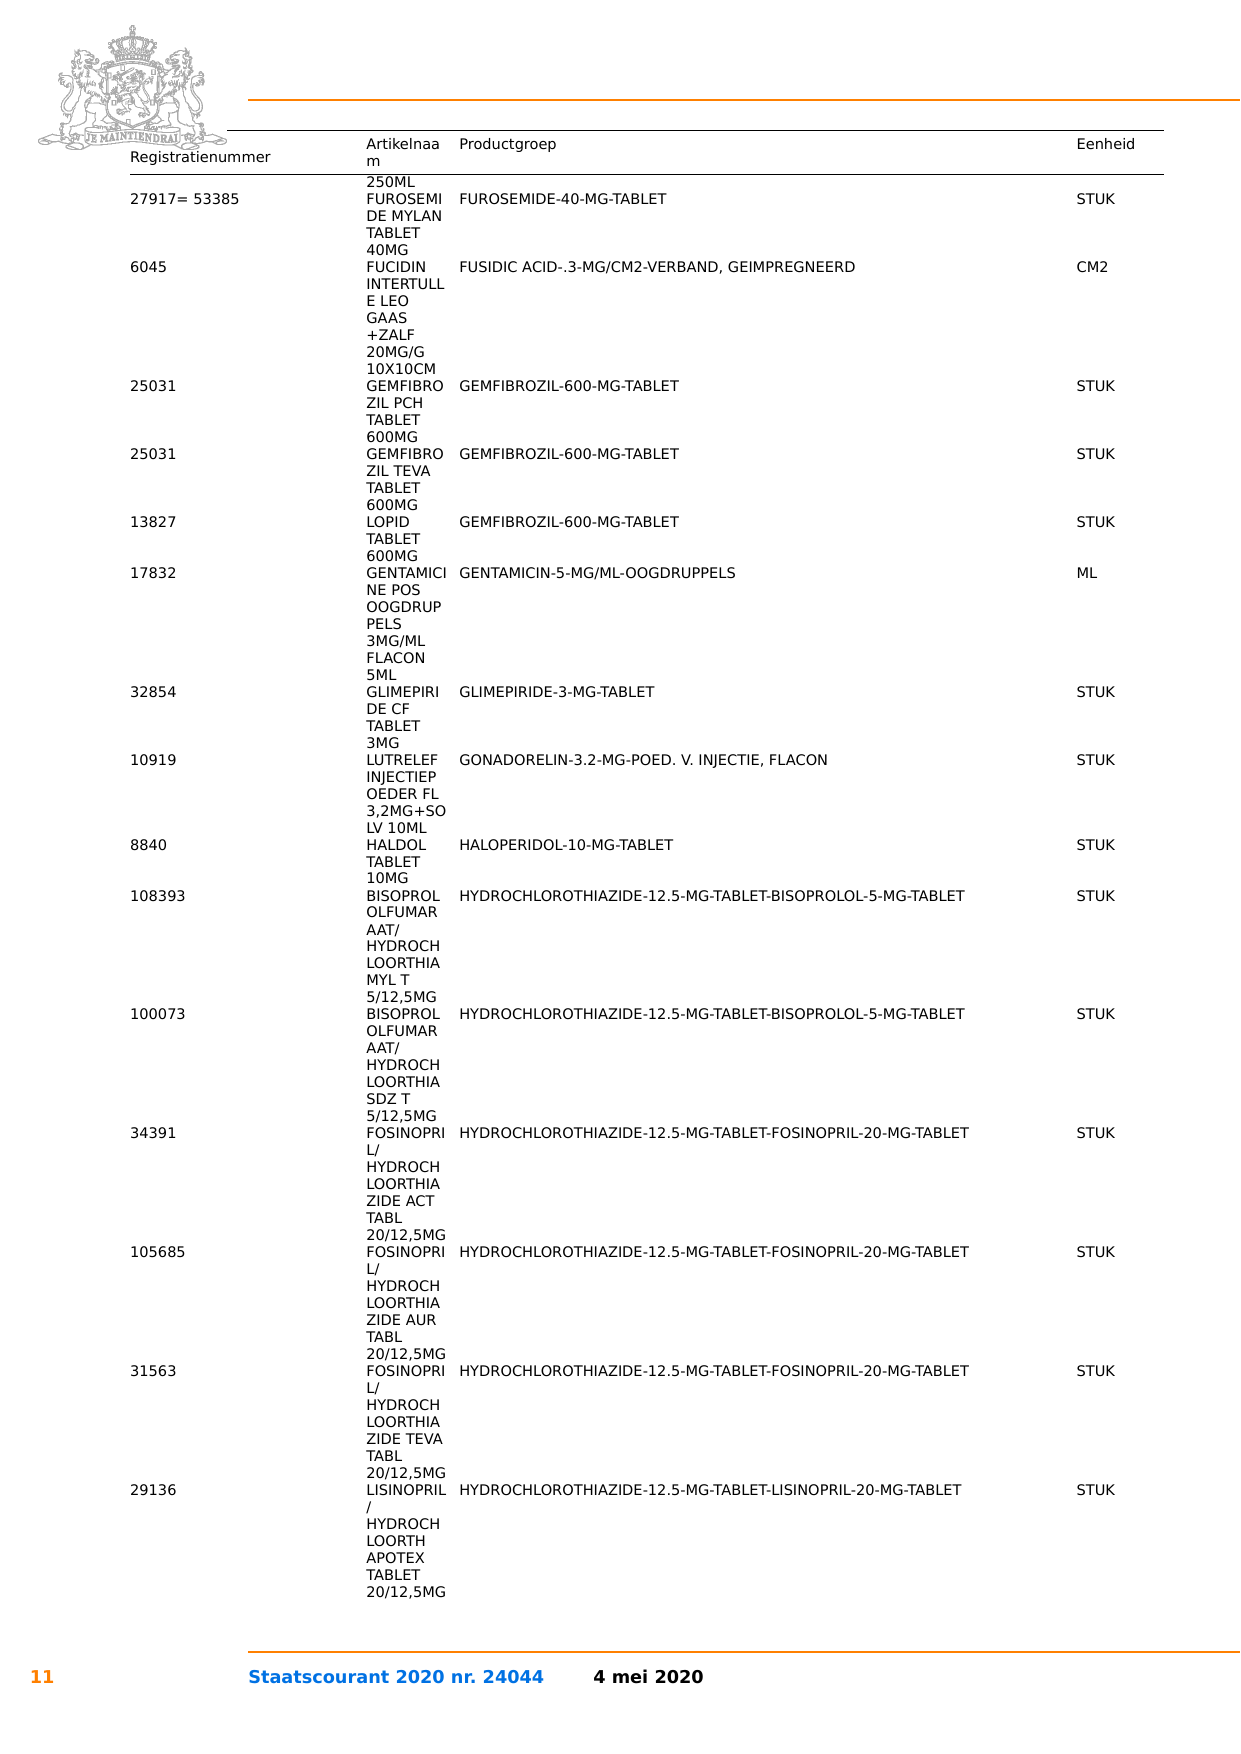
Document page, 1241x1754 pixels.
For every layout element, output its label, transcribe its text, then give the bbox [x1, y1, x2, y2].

table_cell 105685 [130, 1244, 360, 1363]
table_cell STUK [1070, 684, 1163, 752]
table_cell HYDROCHLOROTHIAZIDE-12.5-MG-TABLET-FOSINOPRIL-20-MG-TABLET [453, 1363, 1070, 1482]
table_cell GEMFIBROZIL-600-MG-TABLET [453, 514, 1070, 565]
table_cell GEMFIBROZIL TEVA TABLET 600MG [360, 446, 453, 514]
table_cell FUSIDIC ACID-.3-MG/CM2-VERBAND, GEIMPREGNEERD [453, 259, 1070, 378]
table_cell FOSINOPRIL/HYDROCHLOORTHIAZIDE TEVA TABL 20/12,5MG [360, 1363, 453, 1482]
table_cell 250ML [360, 175, 453, 191]
table_header Productgroep [453, 131, 1070, 174]
table_cell STUK [1070, 191, 1163, 259]
table_cell 100073 [130, 1006, 360, 1125]
table_cell STUK [1070, 1363, 1163, 1482]
table_cell 17832 [130, 565, 360, 684]
table_cell 27917= 53385 [130, 191, 360, 259]
table_cell HALDOL TABLET 10MG [360, 836, 453, 887]
table_cell STUK [1070, 1125, 1163, 1244]
table_header Artikelnaam [360, 131, 453, 174]
table_cell 31563 [130, 1363, 360, 1482]
table_cell 8840 [130, 836, 360, 887]
table_cell 25031 [130, 378, 360, 446]
table_cell HYDROCHLOROTHIAZIDE-12.5-MG-TABLET-BISOPROLOL-5-MG-TABLET [453, 888, 1070, 1006]
table_cell STUK [1070, 888, 1163, 1006]
table_cell HALOPERIDOL-10-MG-TABLET [453, 836, 1070, 887]
table_cell HYDROCHLOROTHIAZIDE-12.5-MG-TABLET-BISOPROLOL-5-MG-TABLET [453, 1006, 1070, 1125]
table_cell LISINOPRIL/HYDROCHLOORTH APOTEX TABLET 20/12,5MG [360, 1482, 453, 1601]
table_cell BISOPROLOLFUMARAAT/HYDROCHLOORTHIA SDZ T 5/12,5MG [360, 1006, 453, 1125]
table_cell CM2 [1070, 259, 1163, 378]
table_cell FUROSEMIDE-40-MG-TABLET [453, 191, 1070, 259]
table_cell FOSINOPRIL/HYDROCHLOORTHIAZIDE AUR TABL 20/12,5MG [360, 1244, 453, 1363]
table_cell [453, 175, 1070, 191]
table_cell 29136 [130, 1482, 360, 1601]
table_cell GEMFIBROZIL-600-MG-TABLET [453, 446, 1070, 514]
table_cell GENTAMICINE POS OOGDRUPPELS 3MG/ML FLACON 5ML [360, 565, 453, 684]
table_cell STUK [1070, 514, 1163, 565]
table_cell LUTRELEF INJECTIEPOEDER FL 3,2MG+SOLV 10ML [360, 752, 453, 836]
table_cell 25031 [130, 446, 360, 514]
table_header Eenheid [1070, 131, 1163, 174]
table_cell 10919 [130, 752, 360, 836]
table_cell HYDROCHLOROTHIAZIDE-12.5-MG-TABLET-FOSINOPRIL-20-MG-TABLET [453, 1125, 1070, 1244]
table_cell GLIMEPIRIDE-3-MG-TABLET [453, 684, 1070, 752]
table_cell HYDROCHLOROTHIAZIDE-12.5-MG-TABLET-LISINOPRIL-20-MG-TABLET [453, 1482, 1070, 1601]
table_cell 13827 [130, 514, 360, 565]
table_cell FUCIDIN INTERTULLE LEO GAAS +ZALF 20MG/G 10X10CM [360, 259, 453, 378]
table_cell GEMFIBROZIL-600-MG-TABLET [453, 378, 1070, 446]
table_cell STUK [1070, 446, 1163, 514]
table_cell STUK [1070, 1244, 1163, 1363]
table_cell GEMFIBROZIL PCH TABLET 600MG [360, 378, 453, 446]
table_cell LOPID TABLET 600MG [360, 514, 453, 565]
table_cell 108393 [130, 888, 360, 1006]
table_header Registratienummer [130, 131, 360, 174]
table_cell STUK [1070, 1482, 1163, 1601]
picture [38, 25, 227, 150]
table_cell ML [1070, 565, 1163, 684]
table_cell STUK [1070, 752, 1163, 836]
table_cell GENTAMICIN-5-MG/ML-OOGDRUPPELS [453, 565, 1070, 684]
table_cell HYDROCHLOROTHIAZIDE-12.5-MG-TABLET-FOSINOPRIL-20-MG-TABLET [453, 1244, 1070, 1363]
table_cell STUK [1070, 1006, 1163, 1125]
table_cell GLIMEPIRIDE CF TABLET 3MG [360, 684, 453, 752]
table_cell [130, 175, 360, 191]
table_cell 32854 [130, 684, 360, 752]
table_cell BISOPROLOLFUMARAAT/HYDROCHLOORTHIA MYL T 5/12,5MG [360, 888, 453, 1006]
table_cell GONADORELIN-3.2-MG-POED. V. INJECTIE, FLACON [453, 752, 1070, 836]
table_cell STUK [1070, 378, 1163, 446]
table_cell STUK [1070, 836, 1163, 887]
table_cell 34391 [130, 1125, 360, 1244]
table_cell FUROSEMIDE MYLAN TABLET 40MG [360, 191, 453, 259]
table_cell 6045 [130, 259, 360, 378]
table_cell FOSINOPRIL/HYDROCHLOORTHIAZIDE ACT TABL 20/12,5MG [360, 1125, 453, 1244]
table_cell [1070, 175, 1163, 191]
